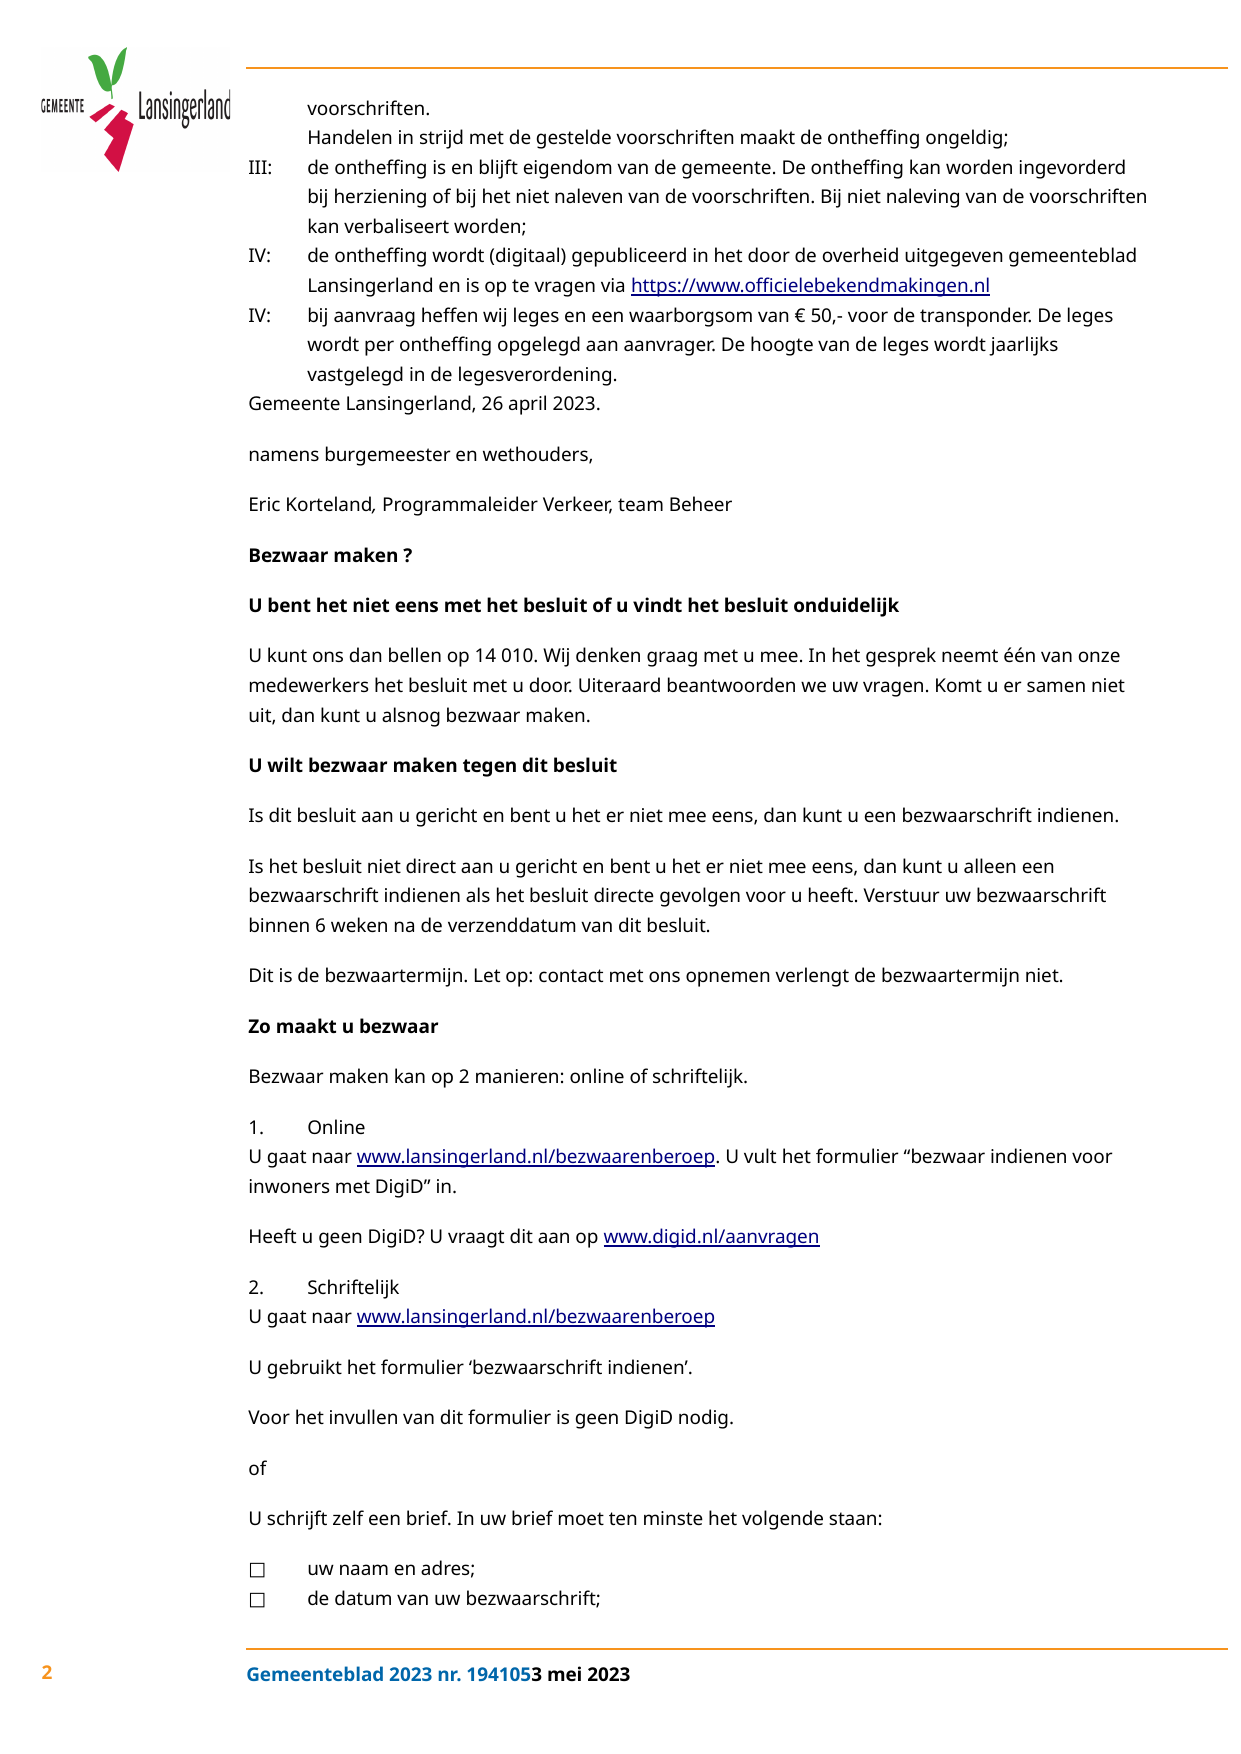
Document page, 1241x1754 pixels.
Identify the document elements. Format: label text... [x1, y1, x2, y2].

text Zo maakt u bezwaar [248, 1013, 1152, 1039]
text Bezwaar maken ? [248, 542, 1152, 568]
list Online [248, 1114, 1152, 1140]
text U gaat naar www.lansingerland.nl/bezwaarenberoep. U vult het formulier “bezwaar indienen voor inwoners met DigiD” in. [248, 1143, 1152, 1199]
text namens burgemeester en wethouders, [248, 441, 1152, 467]
text Voor het invullen van dit formulier is geen DigiD nodig. [248, 1404, 1152, 1430]
text Is dit besluit aan u gericht en bent u het er niet mee eens, dan kunt u een bezwaarschrift indienen. [248, 803, 1152, 828]
text U kunt ons dan bellen op 14 010. Wij denken graag met u mee. In het gesprek neemt één van onze medewerkers het besluit met u door. Uiteraard beantwoorden we uw vragen. Komt u er samen niet uit, dan kunt u alsnog bezwaar maken. [248, 643, 1152, 728]
text Heeft u geen DigiD? U vraagt dit aan op www.digid.nl/aanvragen [248, 1223, 1152, 1249]
text Bezwaar maken kan op 2 manieren: online of schriftelijk. [248, 1063, 1152, 1089]
text Dit is de bezwaartermijn. Let op: contact met ons opnemen verlengt de bezwaartermijn niet. [248, 963, 1152, 988]
picture [41, 47, 231, 172]
text U wilt bezwaar maken tegen dit besluit [248, 752, 1152, 778]
list bij aanvraag heffen wij leges en een waarborgsom van € 50,- voor de transponder. De leges wordt per ontheffing opgelegd aan aanvrager. De hoogte van de leges wordt jaarlijks vastgelegd in de legesverordening. [248, 302, 1152, 387]
text U schrijft zelf een brief. In uw brief moet ten minste het volgende staan: [248, 1505, 1152, 1531]
list uw naam en adres; [248, 1556, 1152, 1581]
list de ontheffing wordt (digitaal) gepubliceerd in het door de overheid uitgegeven gemeenteblad Lansingerland en is op te vragen via https://www.officielebekendmakingen.nl [248, 243, 1152, 298]
text U bent het niet eens met het besluit of u vindt het besluit onduidelijk [248, 592, 1152, 618]
list voorschriften. [248, 95, 1152, 121]
text Eric Korteland, Programmaleider Verkeer, team Beheer [248, 491, 1152, 517]
text U gebruikt het formulier ‘bezwaarschrift indienen’. [248, 1354, 1152, 1380]
list de datum van uw bezwaarschrift; [248, 1585, 1152, 1611]
list de ontheffing is en blijft eigendom van de gemeente. De ontheffing kan worden ingevorderd bij herziening of bij het niet naleven van de voorschriften. Bij niet naleving van de voorschriften kan verbaliseert worden; [248, 154, 1152, 239]
text of [248, 1455, 1152, 1481]
list Schriftelijk [248, 1274, 1152, 1300]
list Handelen in strijd met de gestelde voorschriften maakt de ontheffing ongeldig; [248, 124, 1152, 150]
text Gemeente Lansingerland, 26 april 2023. [248, 391, 1152, 416]
text Is het besluit niet direct aan u gericht en bent u het er niet mee eens, dan kunt u alleen een bezwaarschrift indienen als het besluit directe gevolgen voor u heeft. Verstuur uw bezwaarschrift binnen 6 weken na de verzenddatum van dit besluit. [248, 853, 1152, 938]
text U gaat naar www.lansingerland.nl/bezwaarenberoep [248, 1303, 1152, 1329]
